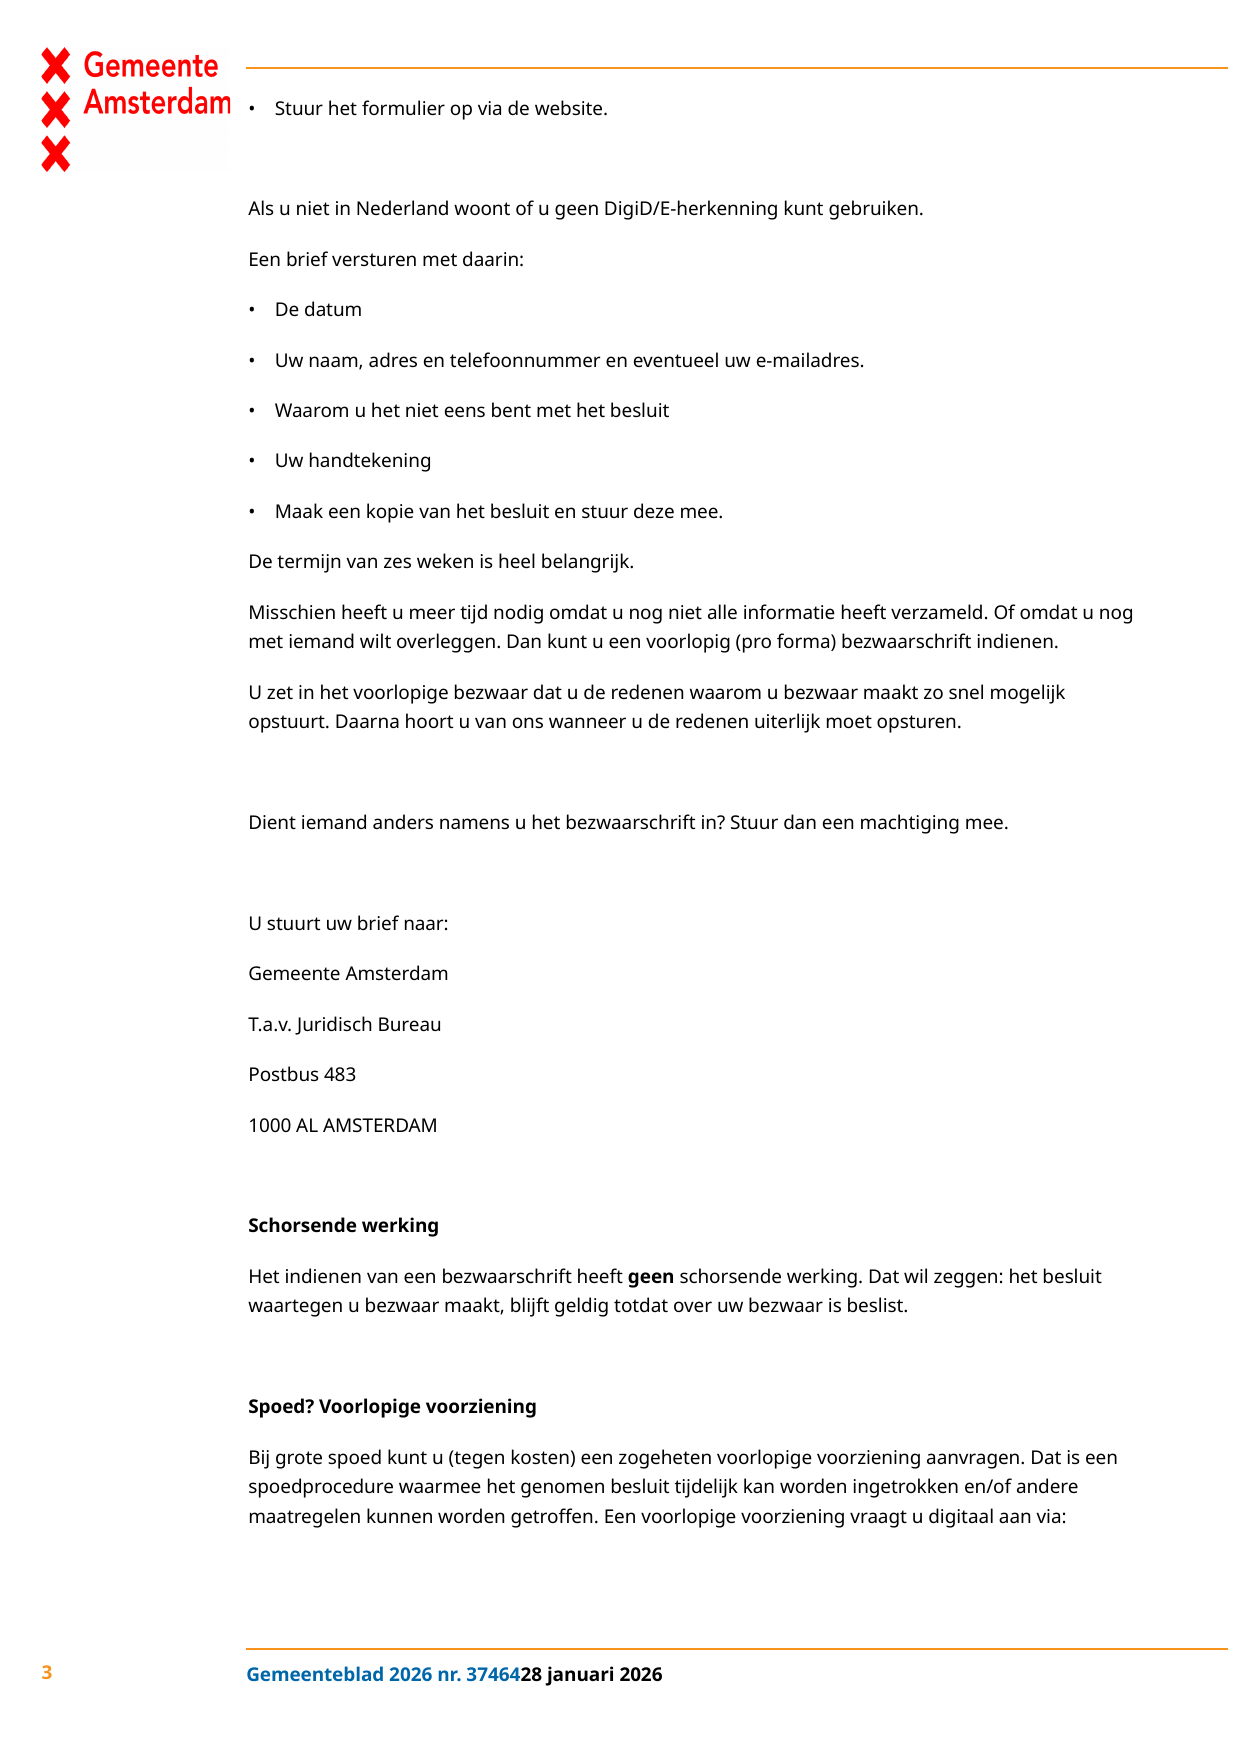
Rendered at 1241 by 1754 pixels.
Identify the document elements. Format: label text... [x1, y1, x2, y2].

picture [41, 47, 231, 172]
text U zet in het voorlopige bezwaar dat u de redenen waarom u bezwaar maakt zo snel mogelijk opstuurt. Daarna hoort u van ons wanneer u de redenen uiterlijk moet opsturen. [248, 679, 1152, 734]
text Misschien heeft u meer tijd nodig omdat u nog niet alle informatie heeft verzameld. Of omdat u nog met iemand wilt overleggen. Dan kunt u een voorlopig (pro forma) bezwaarschrift indienen. [248, 599, 1152, 654]
text Het indienen van een bezwaarschrift heeft geen schorsende werking. Dat wil zeggen: het besluit waartegen u bezwaar maakt, blijft geldig totdat over uw bezwaar is beslist. [248, 1263, 1152, 1318]
text De termijn van zes weken is heel belangrijk. [248, 548, 1152, 574]
text • Maak een kopie van het besluit en stuur deze mee. [248, 498, 1152, 524]
text Dient iemand anders namens u het bezwaarschrift in? Stuur dan een machtiging mee. [248, 809, 1152, 835]
text Gemeente Amsterdam [248, 961, 1152, 986]
text Als u niet in Nederland woont of u geen DigiD/E-herkenning kunt gebruiken. [248, 196, 1152, 221]
text Bij grote spoed kunt u (tegen kosten) een zogeheten voorlopige voorziening aanvragen. Dat is een spoedprocedure waarmee het genomen besluit tijdelijk kan worden ingetrokken en/of andere maatregelen kunnen worden getroffen. Een voorlopige voorziening vraagt u digitaal aan via: [248, 1444, 1152, 1529]
text 1000 AL AMSTERDAM [248, 1112, 1152, 1138]
text • Uw naam, adres en telefoonnummer en eventueel uw e-mailadres. [248, 347, 1152, 373]
text T.a.v. Juridisch Bureau [248, 1011, 1152, 1037]
text • Stuur het formulier op via de website. [248, 95, 1152, 121]
text Een brief versturen met daarin: [248, 246, 1152, 272]
text Spoed? Voorlopige voorziening [248, 1393, 1152, 1419]
text • De datum [248, 296, 1152, 322]
text U stuurt uw brief naar: [248, 910, 1152, 936]
text • Uw handtekening [248, 448, 1152, 473]
text Postbus 483 [248, 1061, 1152, 1087]
text Schorsende werking [248, 1213, 1152, 1238]
text • Waarom u het niet eens bent met het besluit [248, 397, 1152, 423]
